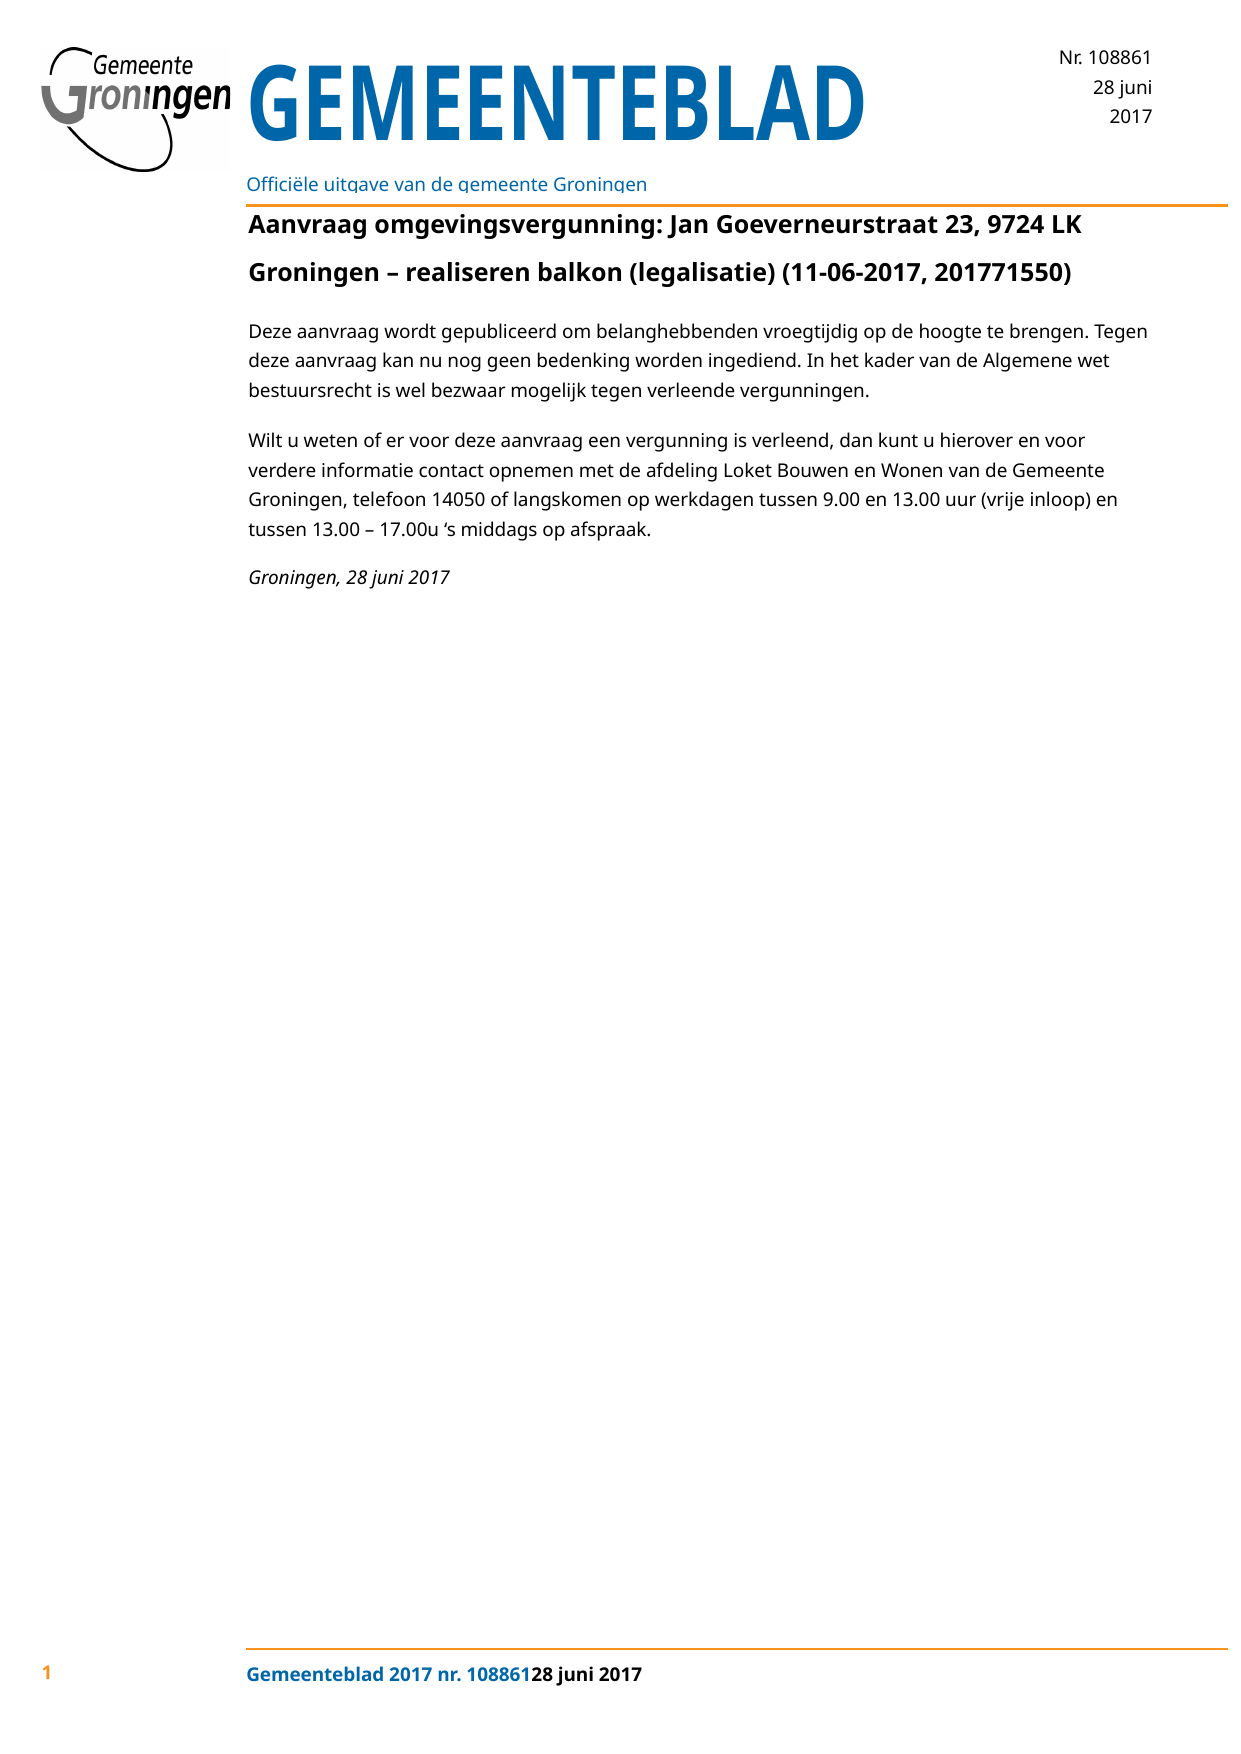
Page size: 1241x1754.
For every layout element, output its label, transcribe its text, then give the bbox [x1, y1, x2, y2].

picture [41, 47, 231, 172]
text Groningen, 28 juni 2017 [248, 564, 1152, 590]
text Wilt u weten of er voor deze aanvraag een vergunning is verleend, dan kunt u hierover en voor verdere informatie contact opnemen met de afdeling Loket Bouwen en Wonen van de Gemeente Groningen, telefoon 14050 of langskomen op werkdagen tussen 9.00 en 13.00 uur (vrije inloop) en tussen 13.00 – 17.00u ‘s middags op afspraak. [248, 427, 1152, 542]
text Deze aanvraag wordt gepubliceerd om belanghebbenden vroegtijdig op de hoogte te brengen. Tegen deze aanvraag kan nu nog geen bedenking worden ingediend. In het kader van de Algemene wet bestuursrecht is wel bezwaar mogelijk tegen verleende vergunningen. [248, 318, 1152, 403]
text Aanvraag omgevingsvergunning: Jan Goeverneurstraat 23, 9724 LK Groningen – realiseren balkon (legalisatie) (11-06-2017, 201771550) [248, 207, 1152, 288]
